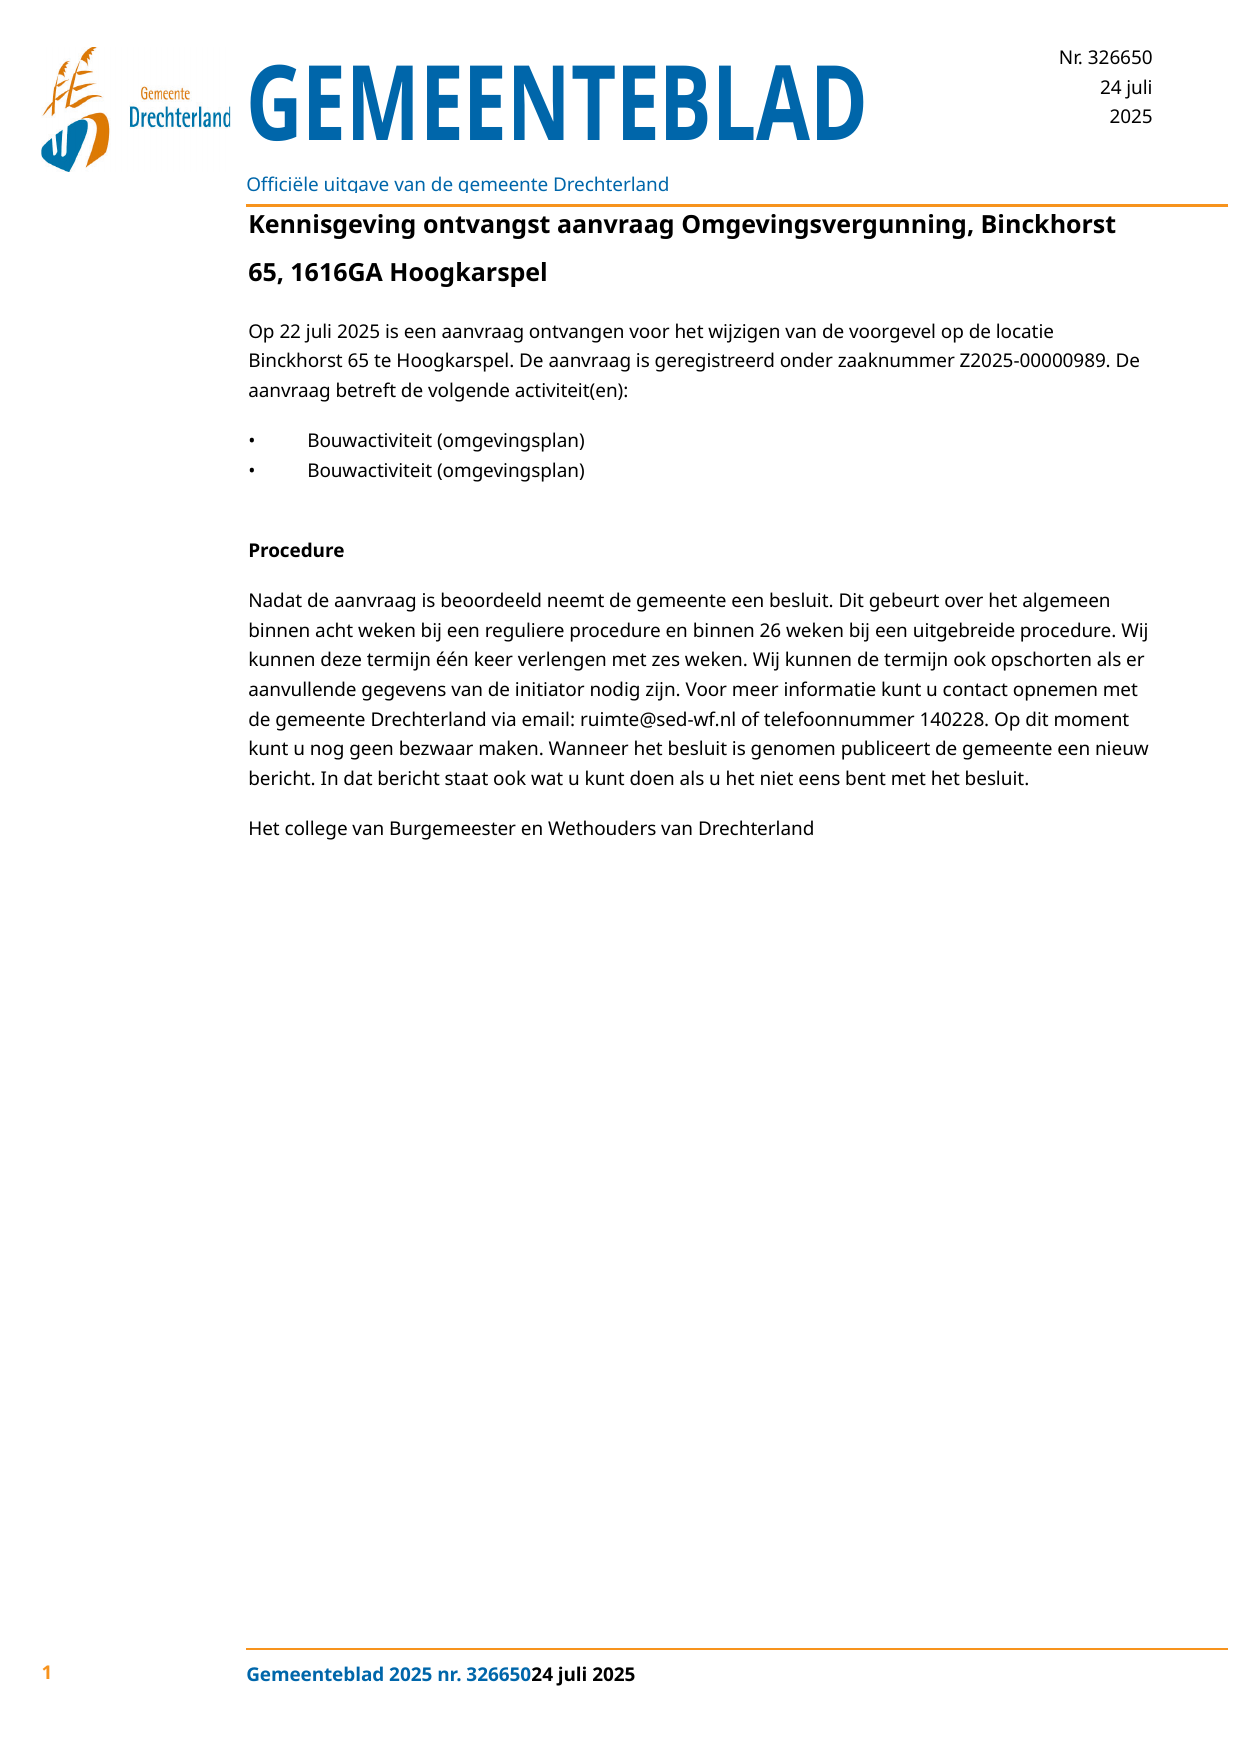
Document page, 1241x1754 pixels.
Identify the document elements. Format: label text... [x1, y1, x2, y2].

text Op 22 juli 2025 is een aanvraag ontvangen voor het wijzigen van de voorgevel op de locatie Binckhorst 65 te Hoogkarspel. De aanvraag is geregistreerd onder zaaknummer Z2025-00000989. De aanvraag betreft de volgende activiteit(en): [248, 318, 1152, 403]
picture [41, 47, 231, 172]
picture [41, 158, 64, 172]
list Bouwactiviteit (omgevingsplan) [248, 427, 1152, 453]
text Kennisgeving ontvangst aanvraag Omgevingsvergunning, Binckhorst 65, 1616GA Hoogkarspel [248, 207, 1152, 288]
text Nadat de aanvraag is beoordeeld neemt de gemeente een besluit. Dit gebeurt over het algemeen binnen acht weken bij een reguliere procedure en binnen 26 weken bij een uitgebreide procedure. Wij kunnen deze termijn één keer verlengen met zes weken. Wij kunnen de termijn ook opschorten als er aanvullende gegevens van de initiator nodig zijn. Voor meer informatie kunt u contact opnemen met de gemeente Drechterland via email: ruimte@sed-wf.nl of telefoonnummer 140228. Op dit moment kunt u nog geen bezwaar maken. Wanneer het besluit is genomen publiceert de gemeente een nieuw bericht. In dat bericht staat ook wat u kunt doen als u het niet eens bent met het besluit. [248, 587, 1152, 791]
picture [226, 115, 231, 124]
text Procedure [248, 537, 1152, 563]
text Het college van Burgemeester en Wethouders van Drechterland [248, 815, 1152, 841]
list Bouwactiviteit (omgevingsplan) [248, 457, 1152, 483]
